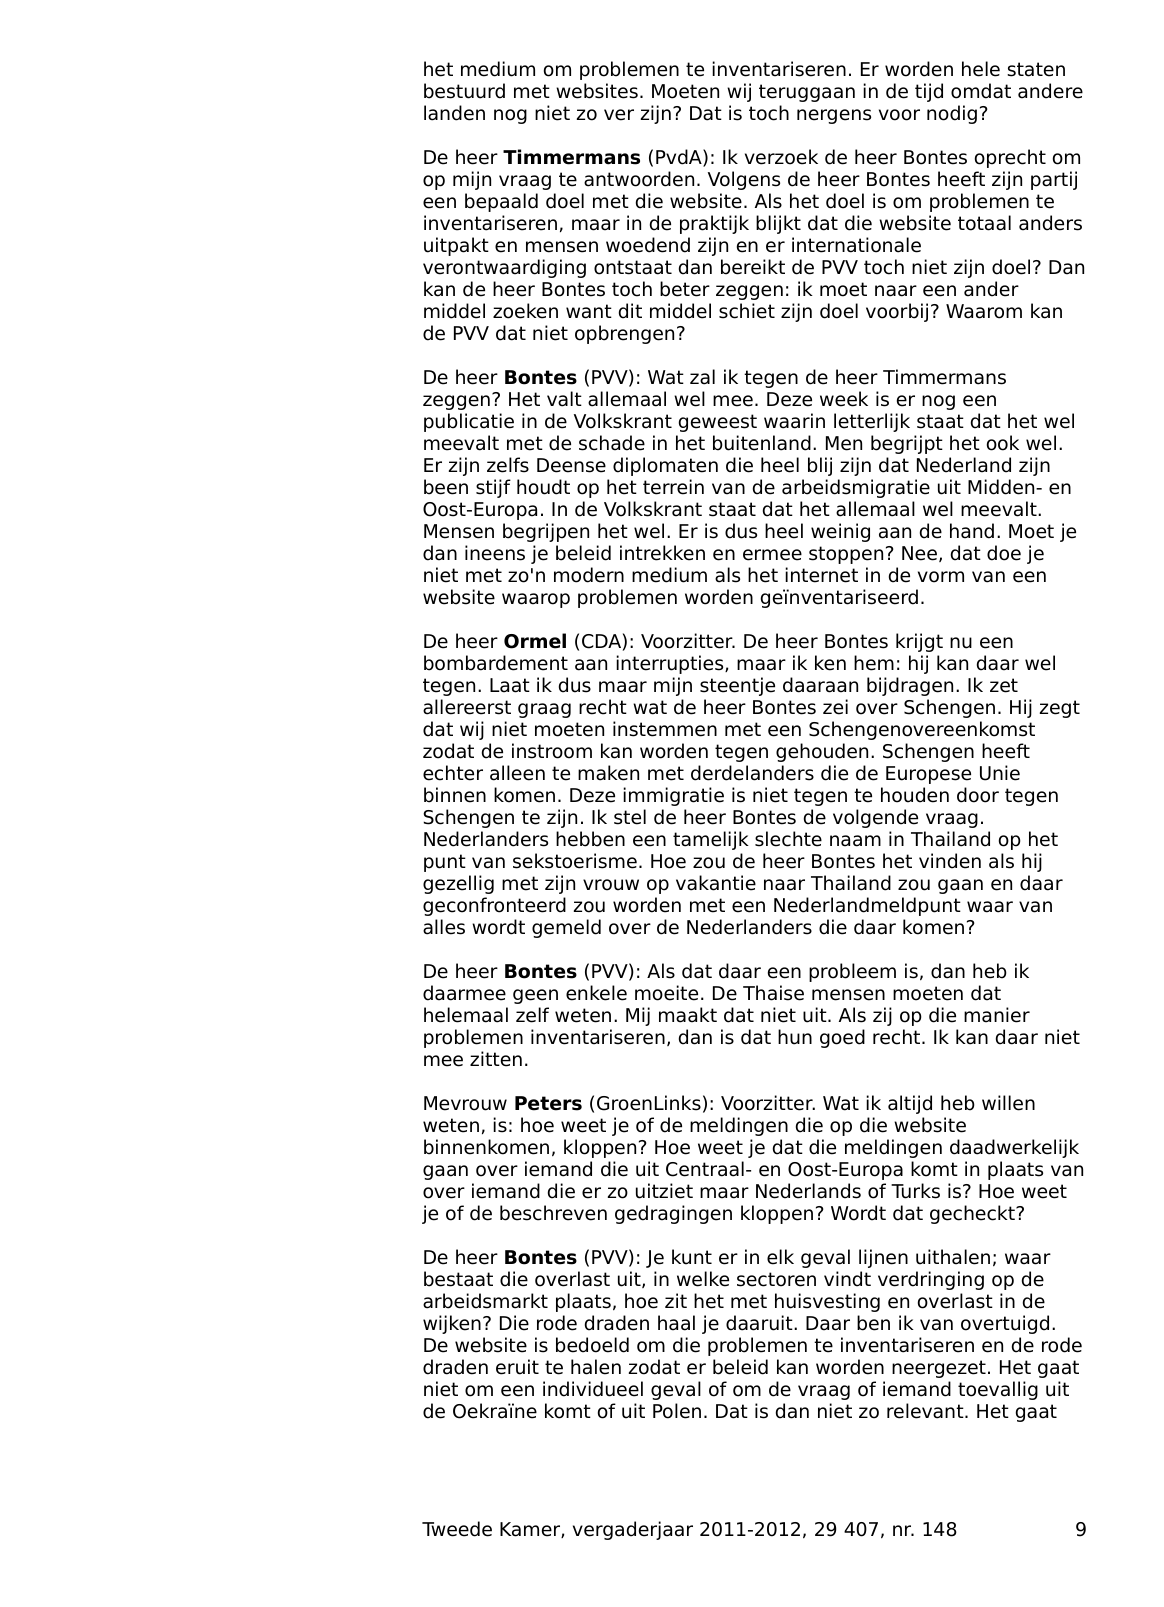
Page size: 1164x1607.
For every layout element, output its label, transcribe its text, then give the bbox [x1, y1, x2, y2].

text De heer Bontes (PVV): Wat zal ik tegen de heer Timmermans zeggen? Het valt allemaal wel mee. Deze week is er nog een publicatie in de Volkskrant geweest waarin letterlijk staat dat het wel meevalt met de schade in het buitenland. Men begrijpt het ook wel. Er zijn zelfs Deense diplomaten die heel blij zijn dat Nederland zijn been stijf houdt op het terrein van de arbeidsmigratie uit Midden- en Oost-Europa. In de Volkskrant staat dat het allemaal wel meevalt. Mensen begrijpen het wel. Er is dus heel weinig aan de hand. Moet je dan ineens je beleid intrekken en ermee stoppen? Nee, dat doe je niet met zo'n modern medium als het internet in de vorm van een website waarop problemen worden geïnventariseerd. [422, 367, 1087, 609]
text Mevrouw Peters (GroenLinks): Voorzitter. Wat ik altijd heb willen weten, is: hoe weet je of de meldingen die op die website binnenkomen, kloppen? Hoe weet je dat die meldingen daadwerkelijk gaan over iemand die uit Centraal- en Oost-Europa komt in plaats van over iemand die er zo uitziet maar Nederlands of Turks is? Hoe weet je of de beschreven gedragingen kloppen? Wordt dat gecheckt? [422, 1093, 1087, 1225]
text De heer Bontes (PVV): Als dat daar een probleem is, dan heb ik daarmee geen enkele moeite. De Thaise mensen moeten dat helemaal zelf weten. Mij maakt dat niet uit. Als zij op die manier problemen inventariseren, dan is dat hun goed recht. Ik kan daar niet mee zitten. [422, 961, 1087, 1071]
text De heer Timmermans (PvdA): Ik verzoek de heer Bontes oprecht om op mijn vraag te antwoorden. Volgens de heer Bontes heeft zijn partij een bepaald doel met die website. Als het doel is om problemen te inventariseren, maar in de praktijk blijkt dat die website totaal anders uitpakt en mensen woedend zijn en er internationale verontwaardiging ontstaat dan bereikt de PVV toch niet zijn doel? Dan kan de heer Bontes toch beter zeggen: ik moet naar een ander middel zoeken want dit middel schiet zijn doel voorbij? Waarom kan de PVV dat niet opbrengen? [422, 147, 1087, 345]
text De heer Ormel (CDA): Voorzitter. De heer Bontes krijgt nu een bombardement aan interrupties, maar ik ken hem: hij kan daar wel tegen. Laat ik dus maar mijn steentje daaraan bijdragen. Ik zet allereerst graag recht wat de heer Bontes zei over Schengen. Hij zegt dat wij niet moeten instemmen met een Schengenovereenkomst zodat de instroom kan worden tegen gehouden. Schengen heeft echter alleen te maken met derdelanders die de Europese Unie binnen komen. Deze immigratie is niet tegen te houden door tegen Schengen te zijn. Ik stel de heer Bontes de volgende vraag. Nederlanders hebben een tamelijk slechte naam in Thailand op het punt van sekstoerisme. Hoe zou de heer Bontes het vinden als hij gezellig met zijn vrouw op vakantie naar Thailand zou gaan en daar geconfronteerd zou worden met een Nederlandmeldpunt waar van alles wordt gemeld over de Nederlanders die daar komen? [422, 631, 1087, 939]
text het medium om problemen te inventariseren. Er worden hele staten bestuurd met websites. Moeten wij teruggaan in de tijd omdat andere landen nog niet zo ver zijn? Dat is toch nergens voor nodig? [422, 59, 1087, 125]
text De heer Bontes (PVV): Je kunt er in elk geval lijnen uithalen; waar bestaat die overlast uit, in welke sectoren vindt verdringing op de arbeidsmarkt plaats, hoe zit het met huisvesting en overlast in de wijken? Die rode draden haal je daaruit. Daar ben ik van overtuigd. De website is bedoeld om die problemen te inventariseren en de rode draden eruit te halen zodat er beleid kan worden neergezet. Het gaat niet om een individueel geval of om de vraag of iemand toevallig uit de Oekraïne komt of uit Polen. Dat is dan niet zo relevant. Het gaat [422, 1247, 1087, 1423]
